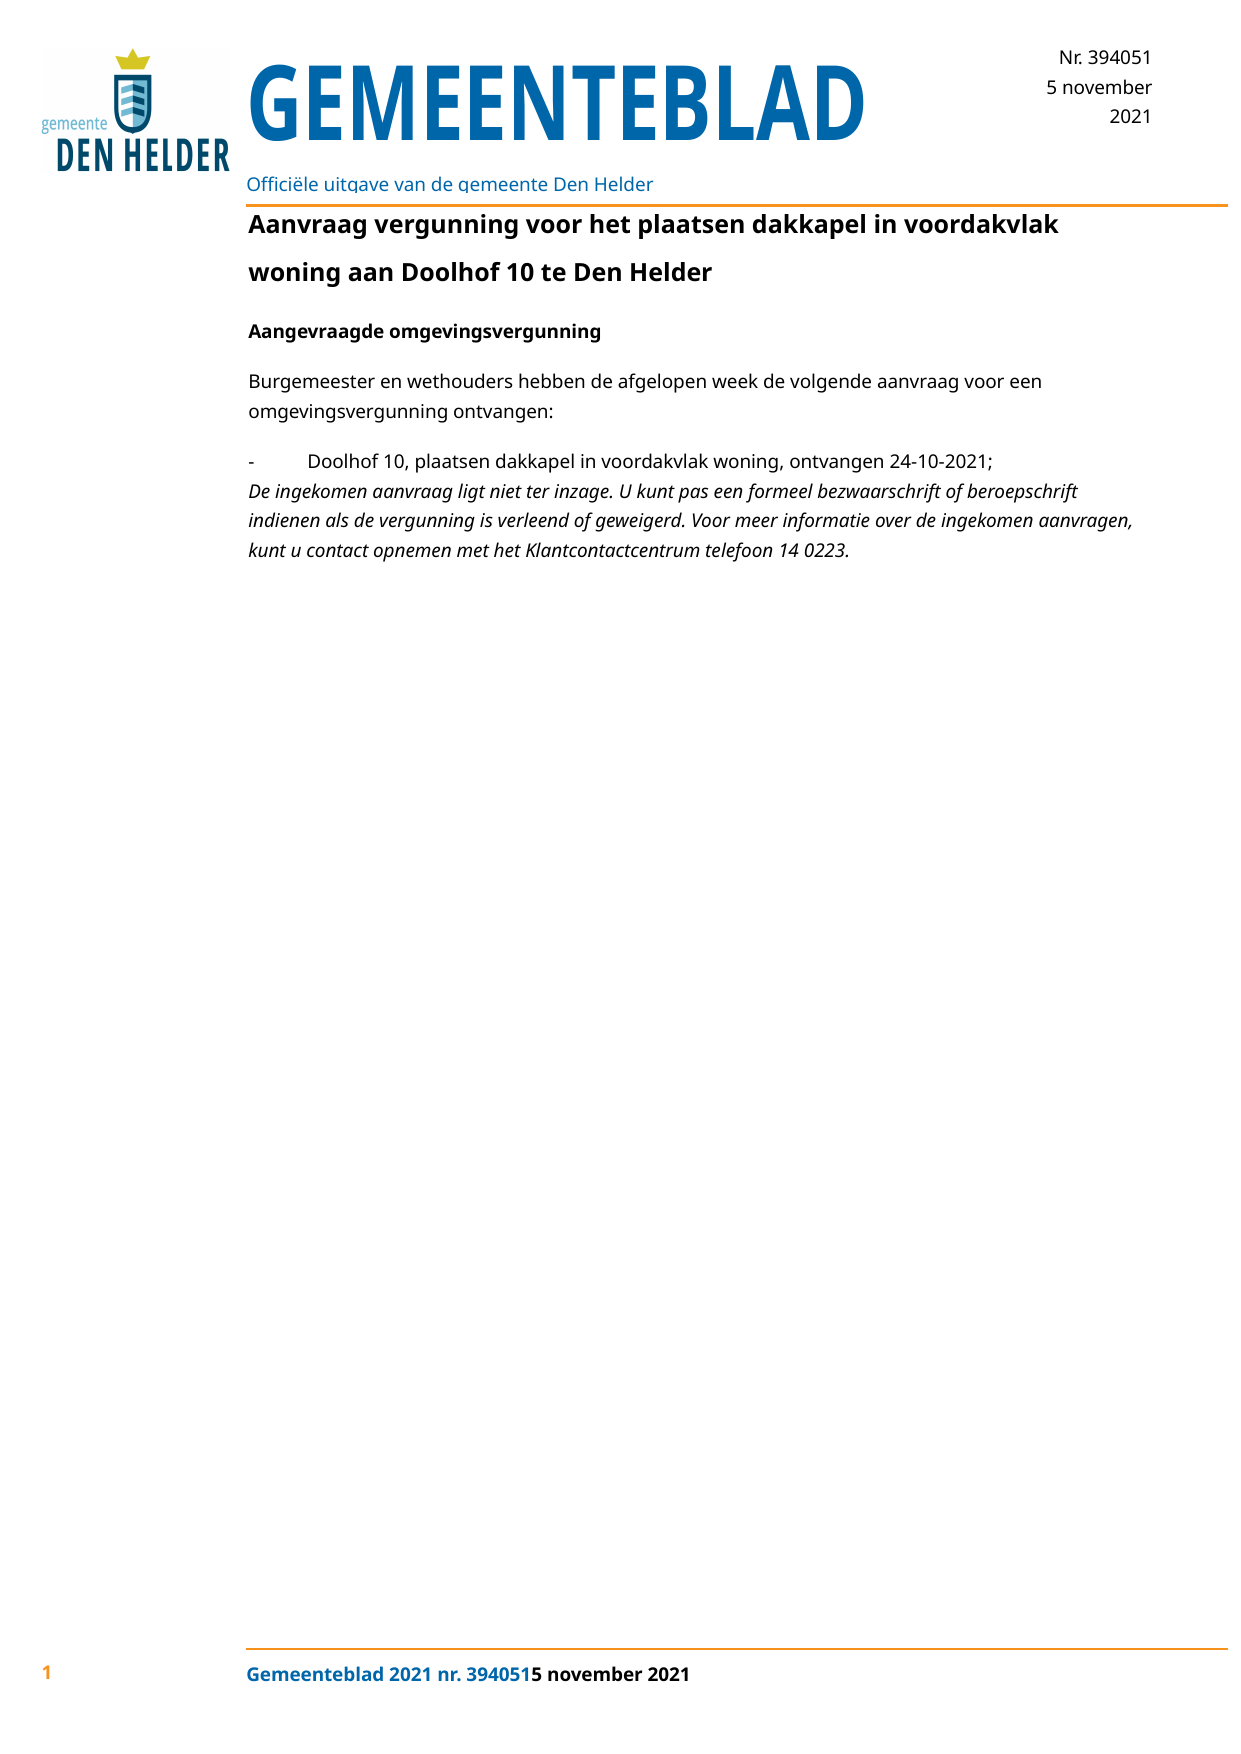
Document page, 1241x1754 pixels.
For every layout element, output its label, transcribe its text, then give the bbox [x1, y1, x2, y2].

picture [130, 157, 135, 172]
text De ingekomen aanvraag ligt niet ter inzage. U kunt pas een formeel bezwaarschrift of beroepschrift indienen als de vergunning is verleend of geweigerd. Voor meer informatie over de ingekomen aanvragen, kunt u contact opnemen met het Klantcontactcentrum telefoon 14 0223. [248, 478, 1152, 563]
text Aangevraagde omgevingsvergunning [248, 318, 1152, 344]
text Burgemeester en wethouders hebben de afgelopen week de volgende aanvraag voor een omgevingsvergunning ontvangen: [248, 368, 1152, 424]
picture [220, 160, 224, 172]
list Doolhof 10, plaatsen dakkapel in voordakvlak woning, ontvangen 24-10-2021; [248, 448, 1152, 474]
picture [41, 47, 231, 172]
picture [63, 144, 68, 165]
text Aanvraag vergunning voor het plaatsen dakkapel in voordakvlak woning aan Doolhof 10 te Den Helder [248, 207, 1152, 288]
picture [100, 154, 106, 172]
picture [182, 144, 187, 165]
